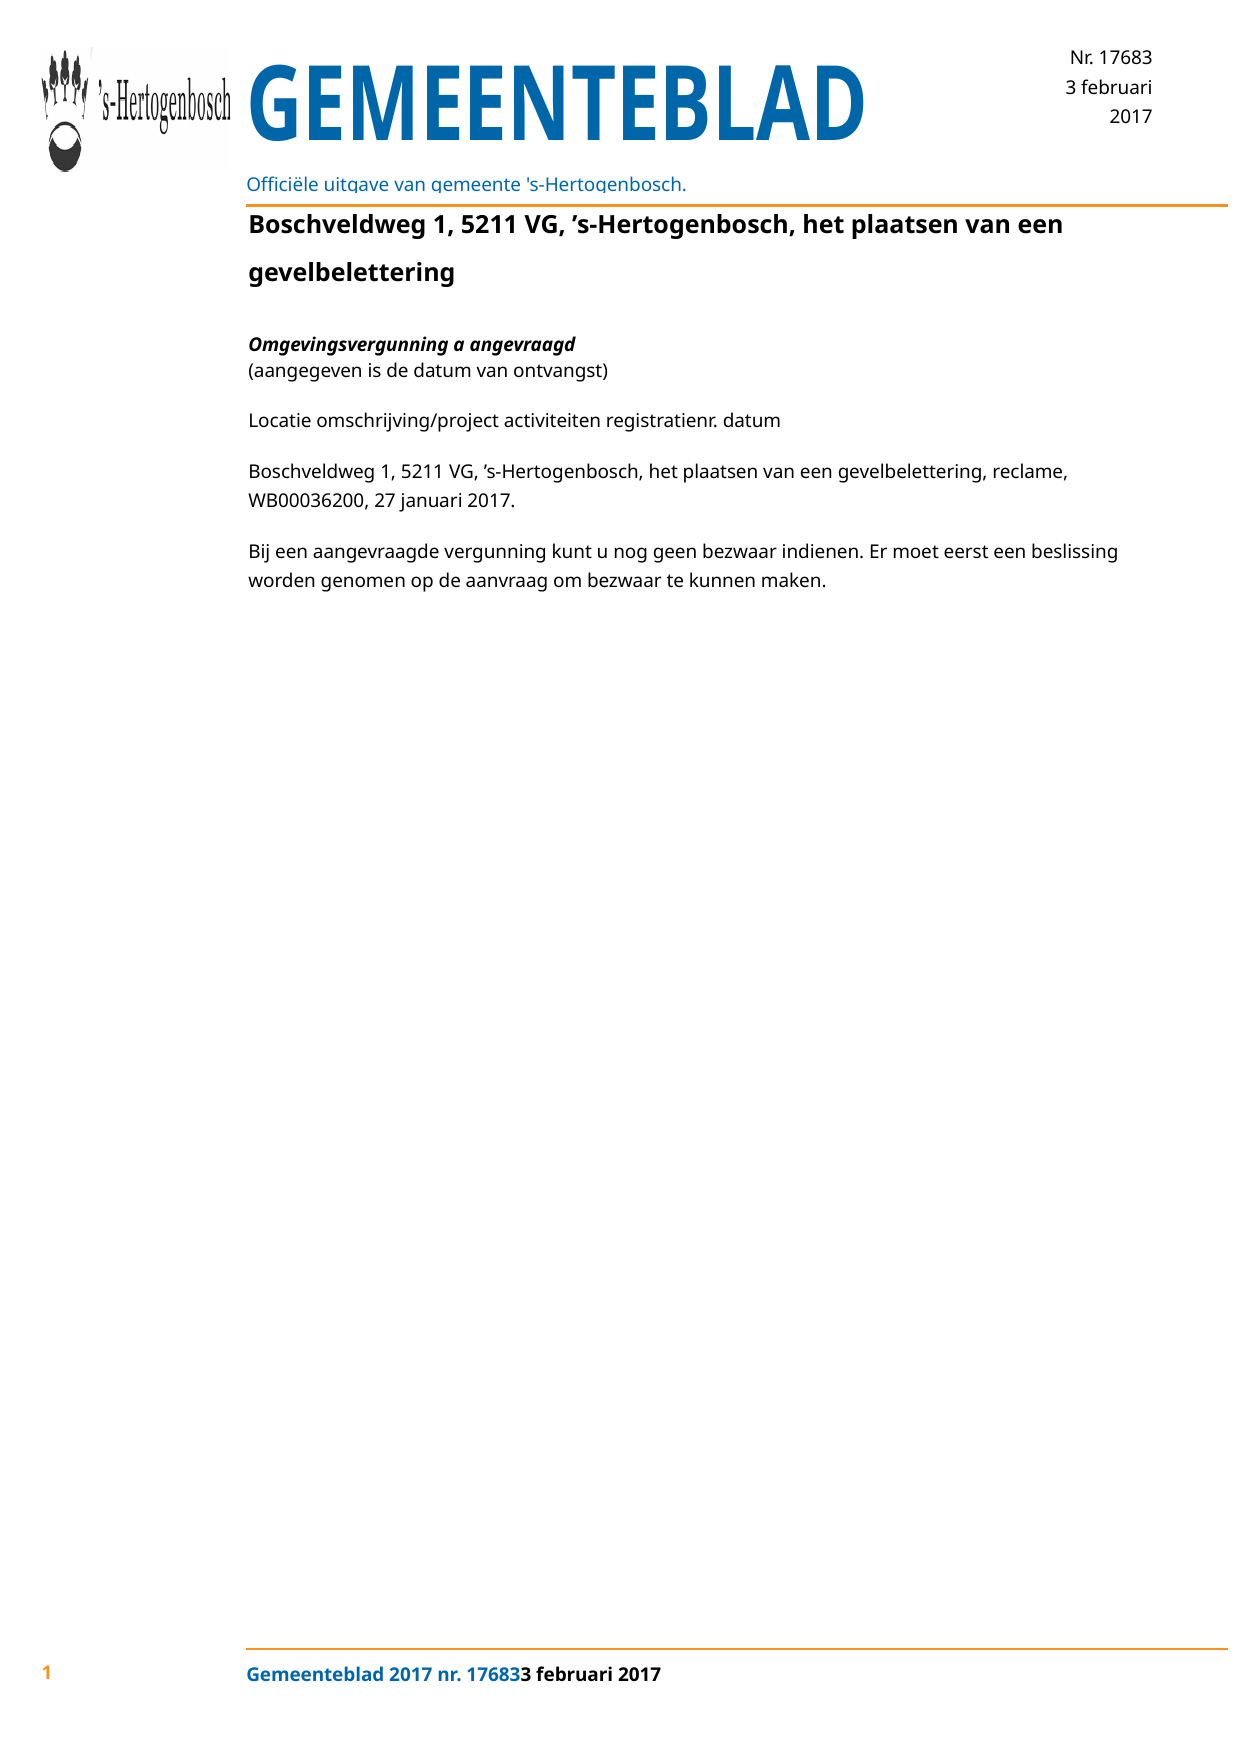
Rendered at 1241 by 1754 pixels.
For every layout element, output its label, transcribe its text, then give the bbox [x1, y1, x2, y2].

picture [41, 47, 231, 172]
text Locatie omschrijving/project activiteiten registratienr. datum [248, 408, 1152, 433]
text Boschveldweg 1, 5211 VG, ’s-Hertogenbosch, het plaatsen van een gevelbelettering, reclame, WB00036200, 27 januari 2017. [248, 458, 1152, 513]
text (aangegeven is de datum van ontvangst) [248, 357, 1152, 383]
text Bij een aangevraagde vergunning kunt u nog geen bezwaar indienen. Er moet eerst een beslissing worden genomen op de aanvraag om bezwaar te kunnen maken. [248, 538, 1152, 593]
text Omgevingsvergunning a angevraagd [248, 331, 1152, 357]
text Boschveldweg 1, 5211 VG, ’s-Hertogenbosch, het plaatsen van een gevelbelettering [248, 207, 1152, 288]
